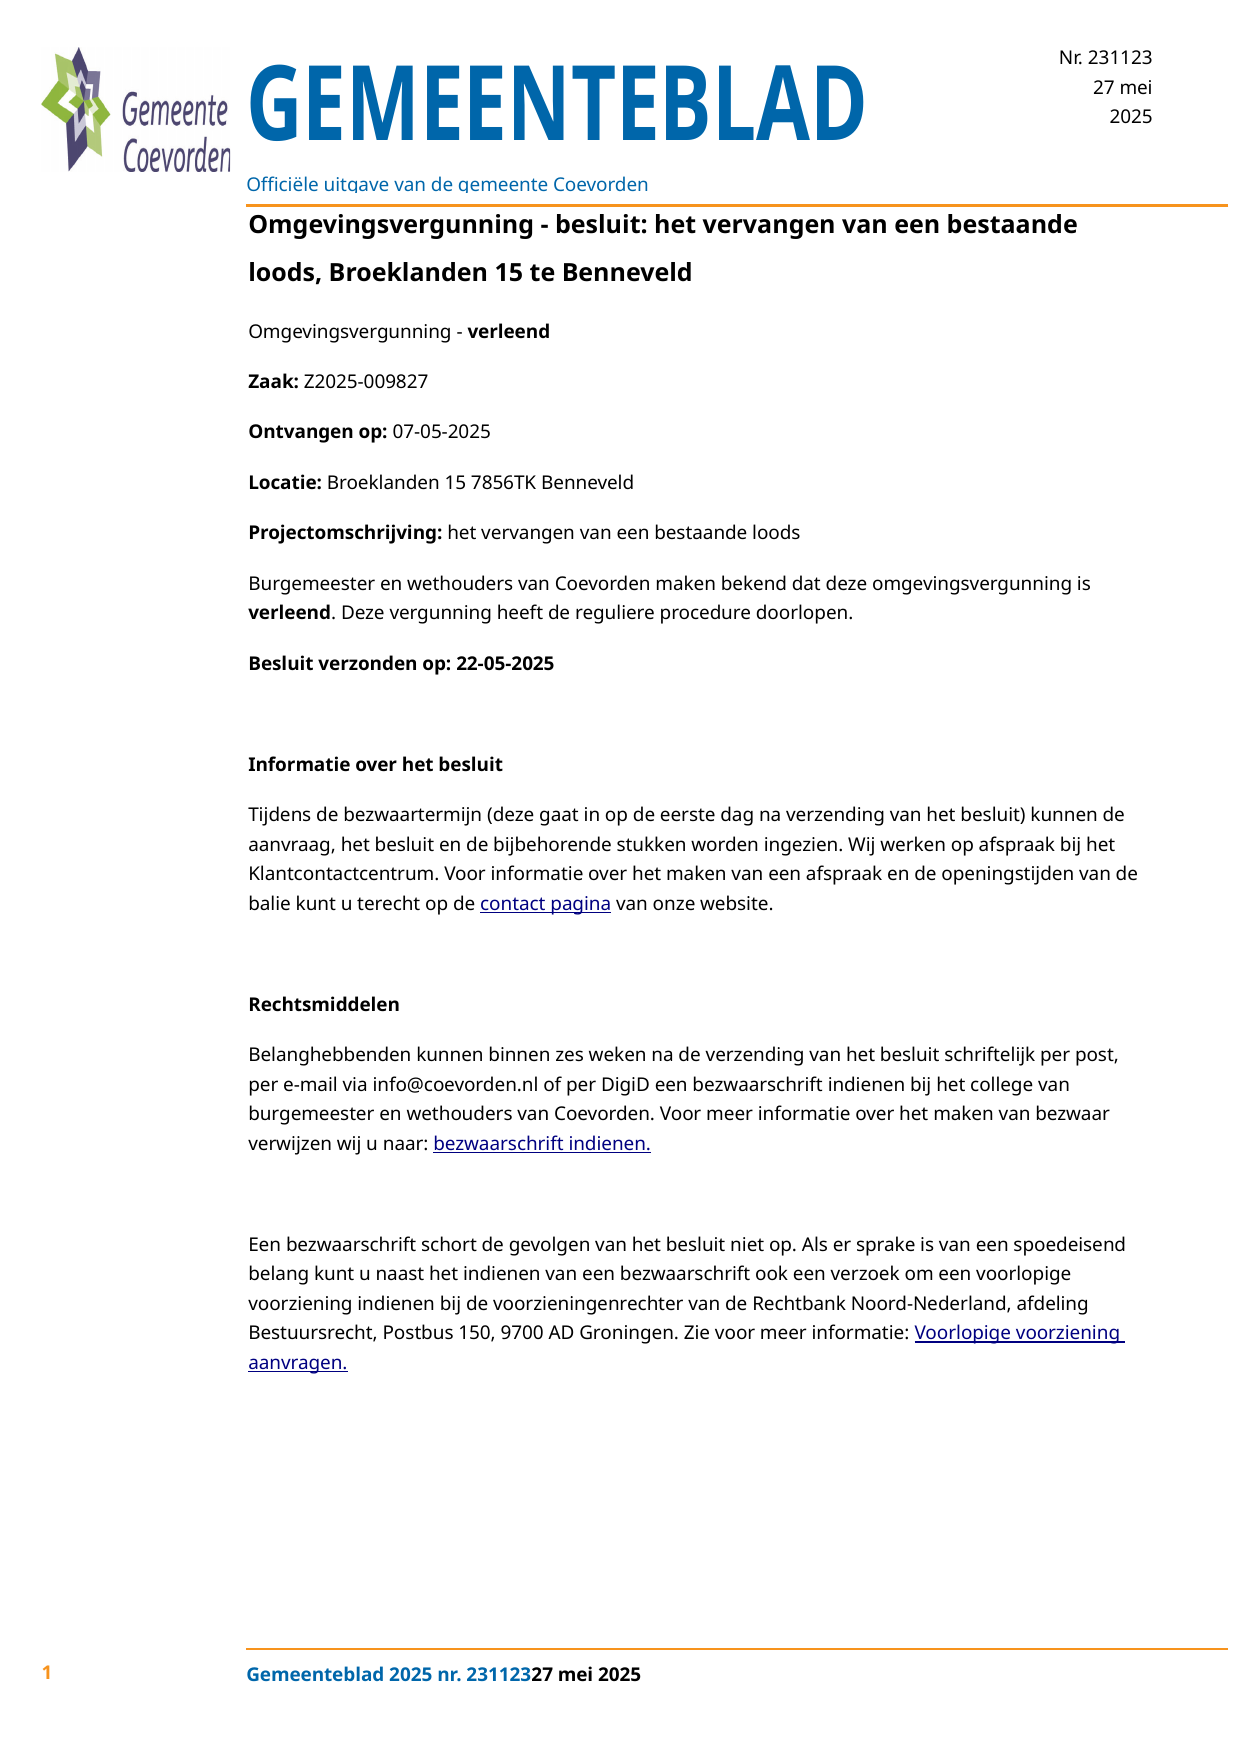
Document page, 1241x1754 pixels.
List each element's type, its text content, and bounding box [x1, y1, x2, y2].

text Locatie: Broeklanden 15 7856TK Benneveld [248, 469, 1152, 495]
text Projectomschrijving: het vervangen van een bestaande loods [248, 519, 1152, 545]
text Burgemeester en wethouders van Coevorden maken bekend dat deze omgevingsvergunning is verleend. Deze vergunning heeft de reguliere procedure doorlopen. [248, 570, 1152, 625]
text Omgevingsvergunning - verleend [248, 318, 1152, 344]
text Zaak: Z2025-009827 [248, 368, 1152, 394]
text Tijdens de bezwaartermijn (deze gaat in op de eerste dag na verzending van het besluit) kunnen de aanvraag, het besluit en de bijbehorende stukken worden ingezien. Wij werken op afspraak bij het Klantcontactcentrum. Voor informatie over het maken van een afspraak en de openingstijden van de balie kunt u terecht op de contact pagina van onze website. [248, 801, 1152, 916]
text Een bezwaarschrift schort de gevolgen van het besluit niet op. Als er sprake is van een spoedeisend belang kunt u naast het indienen van een bezwaarschrift ook een verzoek om een voorlopige voorziening indienen bij de voorzieningenrechter van de Rechtbank Noord-Nederland, afdeling Bestuursrecht, Postbus 150, 9700 AD Groningen. Zie voor meer informatie: Voorlopige voorziening aanvragen. [248, 1231, 1152, 1375]
picture [41, 47, 231, 172]
text Belanghebbenden kunnen binnen zes weken na de verzending van het besluit schriftelijk per post, per e-mail via info@coevorden.nl of per DigiD een bezwaarschrift indienen bij het college van burgemeester en wethouders van Coevorden. Voor meer informatie over het maken van bezwaar verwijzen wij u naar: bezwaarschrift indienen. [248, 1041, 1152, 1156]
text Omgevingsvergunning - besluit: het vervangen van een bestaande loods, Broeklanden 15 te Benneveld [248, 207, 1152, 288]
text Besluit verzonden op: 22-05-2025 [248, 650, 1152, 676]
text Ontvangen op: 07-05-2025 [248, 419, 1152, 444]
text Informatie over het besluit [248, 751, 1152, 777]
text Rechtsmiddelen [248, 991, 1152, 1017]
